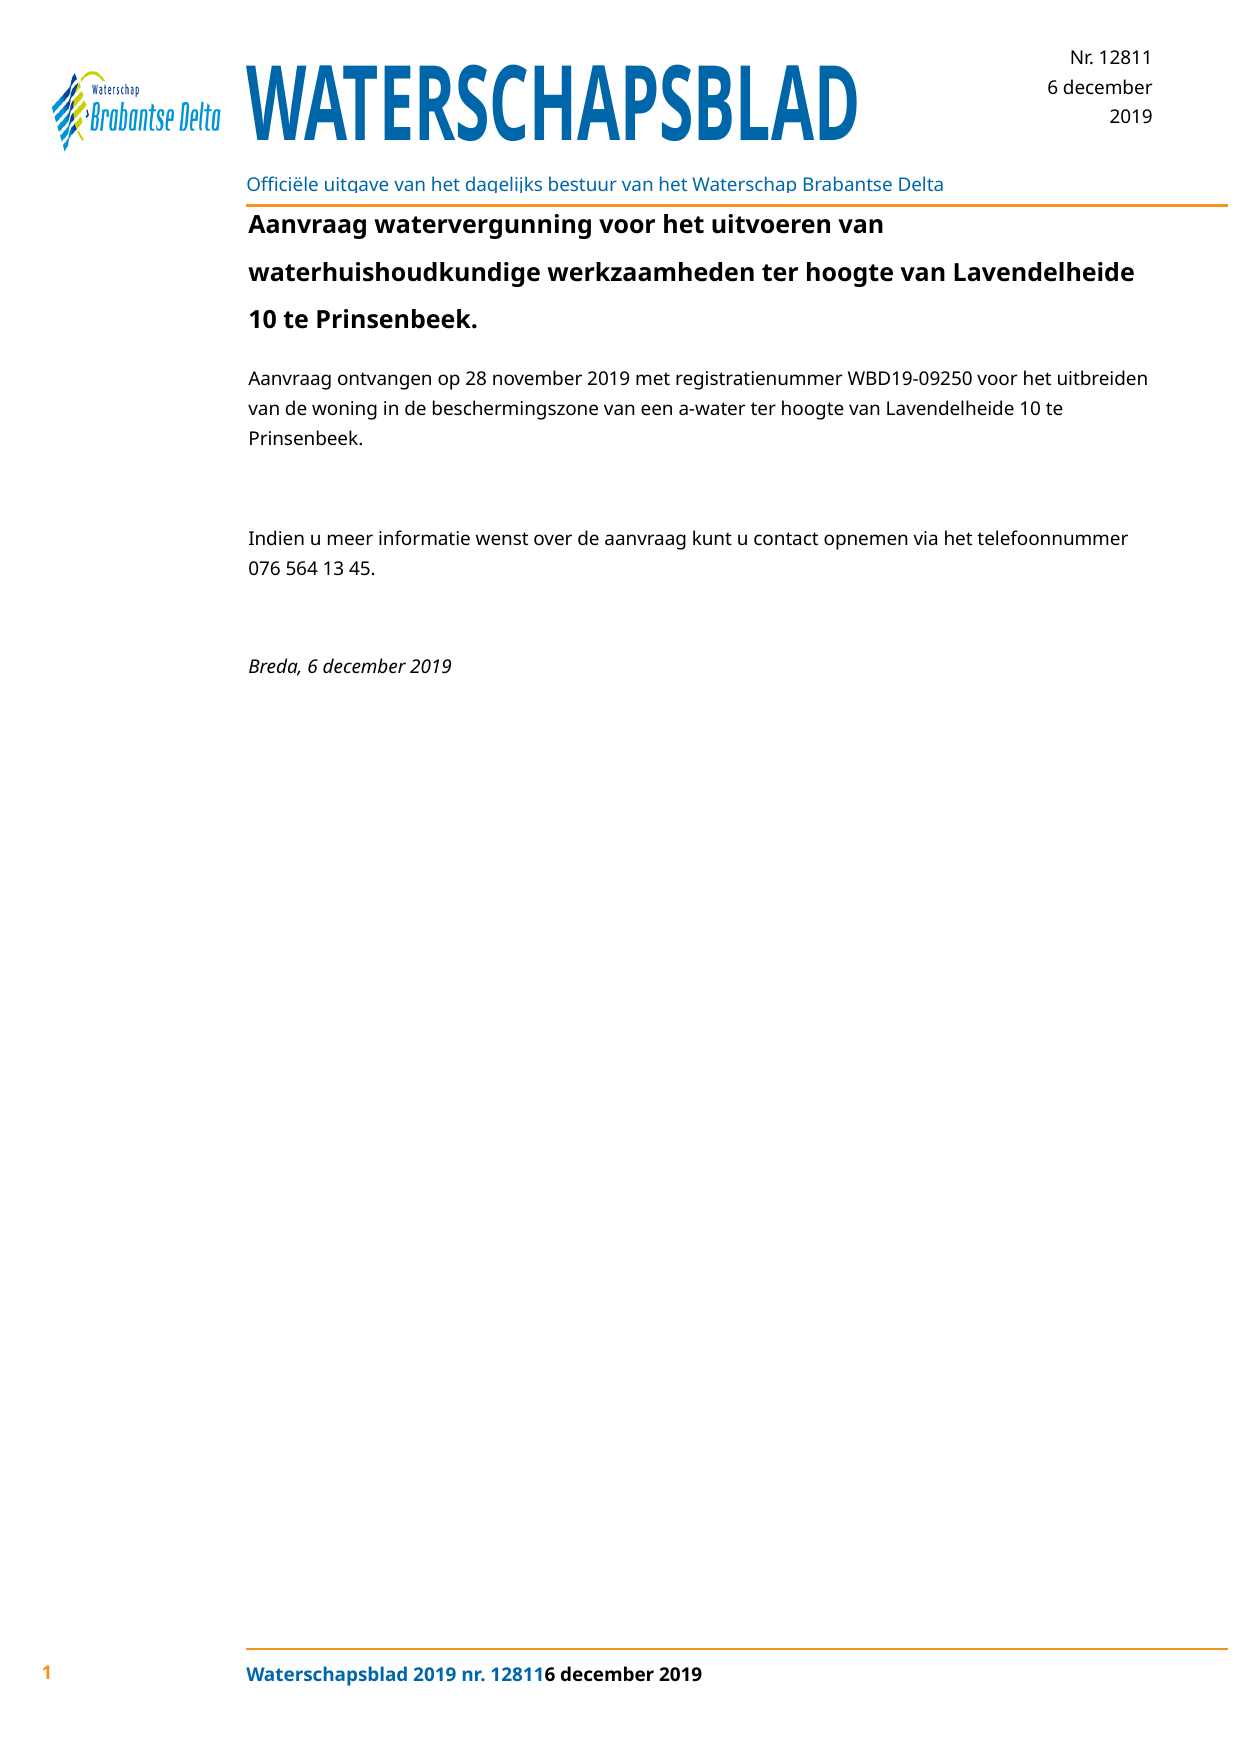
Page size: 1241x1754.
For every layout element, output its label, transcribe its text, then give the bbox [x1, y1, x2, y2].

text Breda, 6 december 2019 [248, 653, 1152, 679]
text Aanvraag ontvangen op 28 november 2019 met registratienummer WBD19-09250 voor het uitbreiden van de woning in de beschermingszone van een a-water ter hoogte van Lavendelheide 10 te Prinsenbeek. [248, 366, 1152, 450]
text Indien u meer informatie wenst over de aanvraag kunt u contact opnemen via het telefoonnummer 076 564 13 45. [248, 526, 1152, 581]
picture [41, 47, 231, 172]
text Aanvraag watervergunning voor het uitvoeren van waterhuishoudkundige werkzaamheden ter hoogte van Lavendelheide 10 te Prinsenbeek. [248, 207, 1152, 336]
